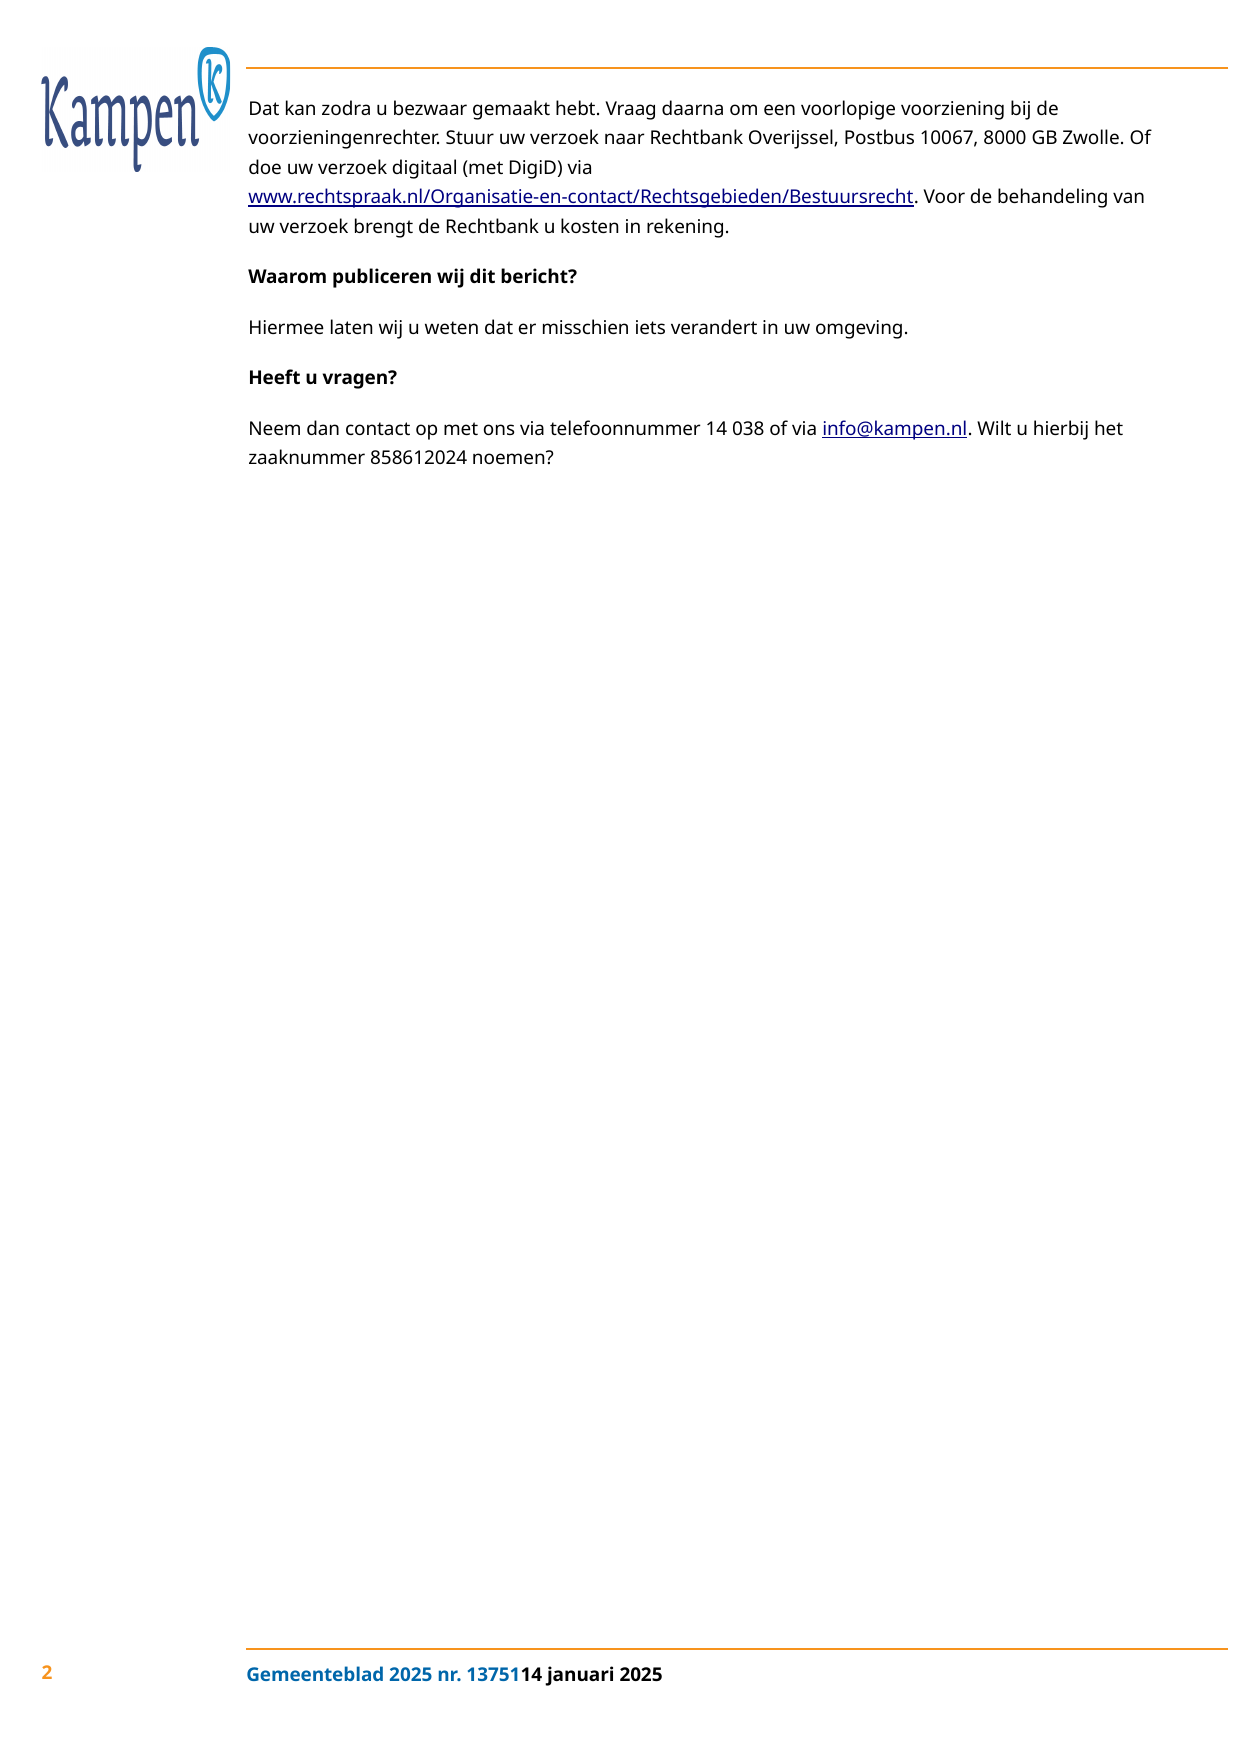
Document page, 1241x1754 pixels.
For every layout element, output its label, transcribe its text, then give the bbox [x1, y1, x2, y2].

text Dat kan zodra u bezwaar gemaakt hebt. Vraag daarna om een voorlopige voorziening bij de voorzieningenrechter. Stuur uw verzoek naar Rechtbank Overijssel, Postbus 10067, 8000 GB Zwolle. Of doe uw verzoek digitaal (met DigiD) via www.rechtspraak.nl/Organisatie-en-contact/Rechtsgebieden/Bestuursrecht. Voor de behandeling van uw verzoek brengt de Rechtbank u kosten in rekening. [248, 95, 1152, 239]
text Hiermee laten wij u weten dat er misschien iets verandert in uw omgeving. [248, 314, 1152, 340]
text Waarom publiceren wij dit bericht? [248, 263, 1152, 289]
text Neem dan contact op met ons via telefoonnummer 14 038 of via info@kampen.nl. Wilt u hierbij het zaaknummer 858612024 noemen? [248, 415, 1152, 470]
text Heeft u vragen? [248, 364, 1152, 390]
picture [41, 47, 231, 172]
